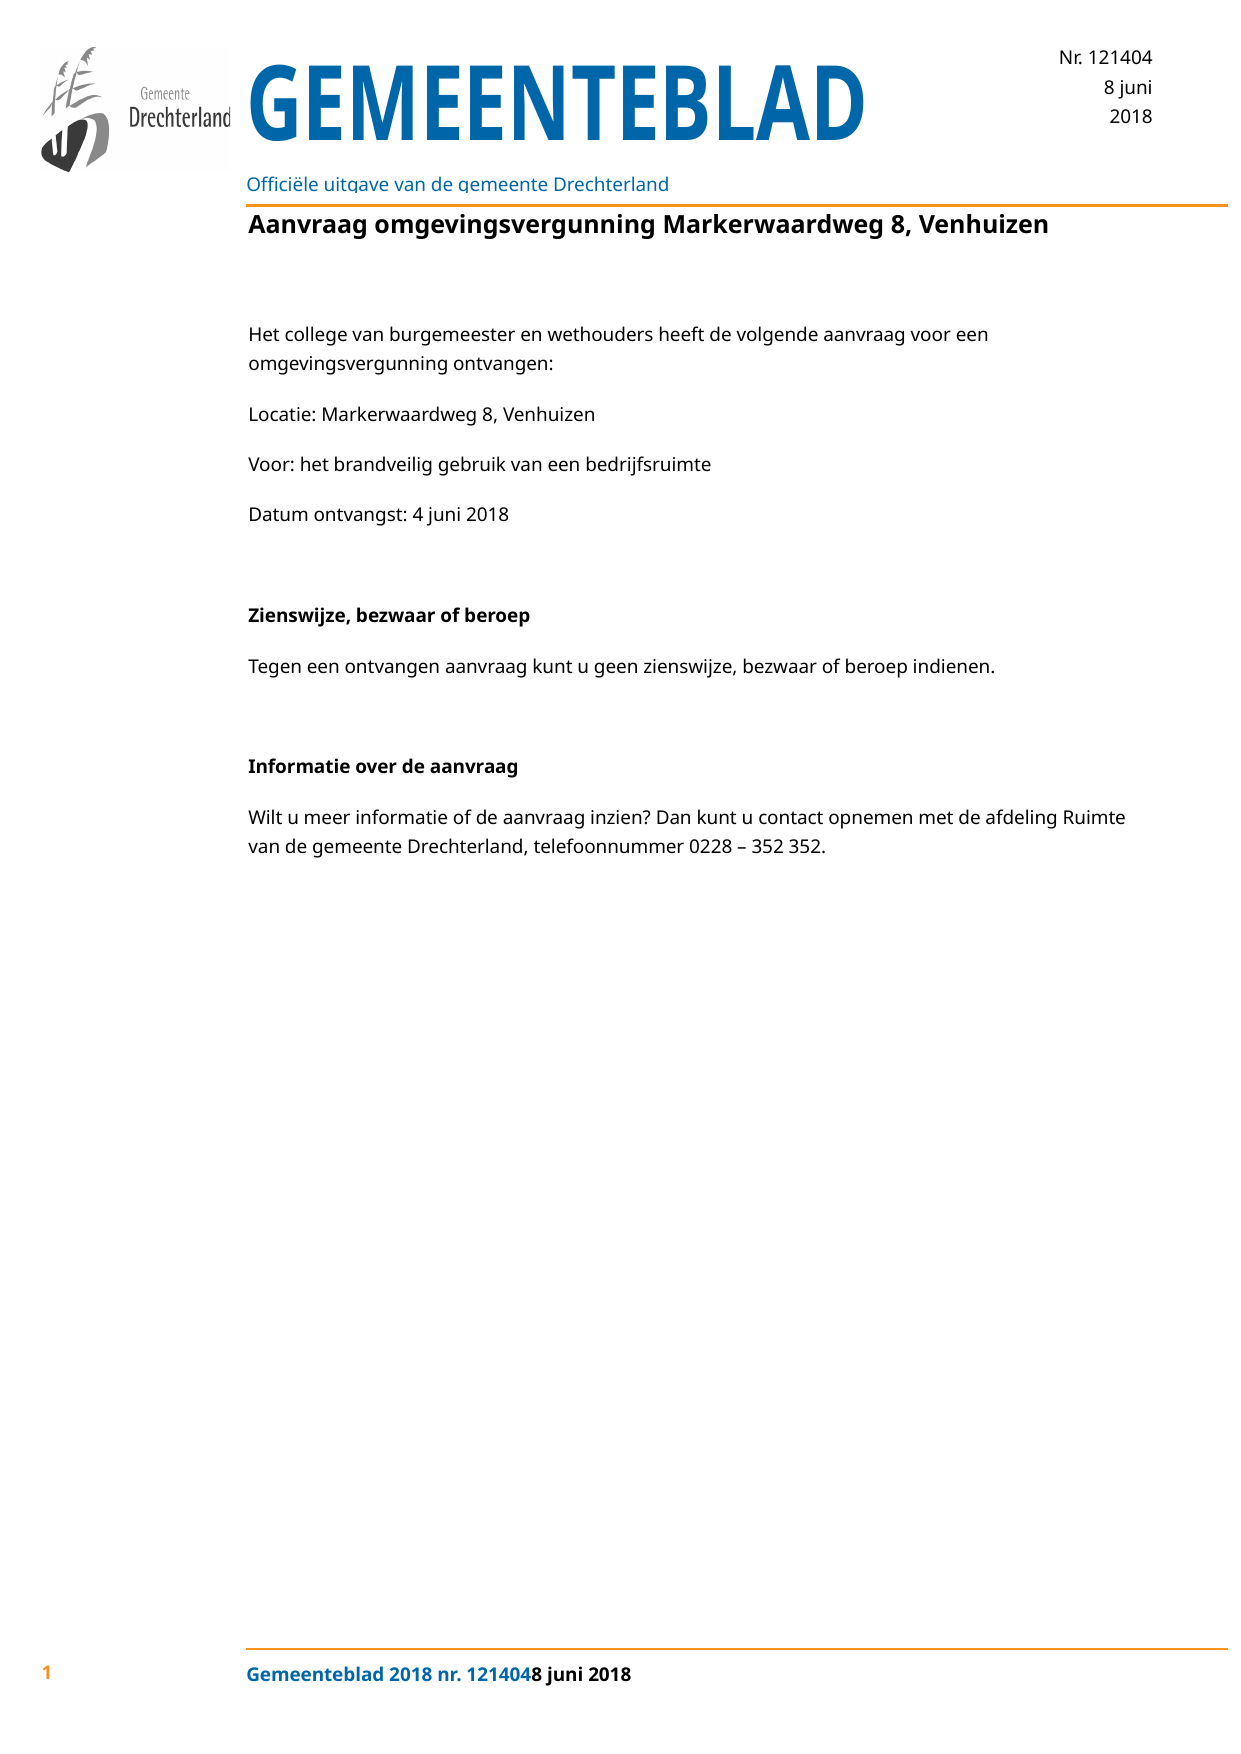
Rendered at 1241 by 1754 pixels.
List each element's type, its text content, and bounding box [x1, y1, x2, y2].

text Datum ontvangst: 4 juni 2018 [248, 502, 1152, 527]
text Wilt u meer informatie of de aanvraag inzien? Dan kunt u contact opnemen met de afdeling Ruimte van de gemeente Drechterland, telefoonnummer 0228 – 352 352. [248, 804, 1152, 859]
text Locatie: Markerwaardweg 8, Venhuizen [248, 401, 1152, 426]
text Aanvraag omgevingsvergunning Markerwaardweg 8, Venhuizen [248, 207, 1152, 241]
text Zienswijze, bezwaar of beroep [248, 602, 1152, 628]
text Tegen een ontvangen aanvraag kunt u geen zienswijze, bezwaar of beroep indienen. [248, 653, 1152, 678]
text Het college van burgemeester en wethouders heeft de volgende aanvraag voor een omgevingsvergunning ontvangen: [248, 321, 1152, 376]
picture [41, 47, 231, 172]
text Voor: het brandveilig gebruik van een bedrijfsruimte [248, 451, 1152, 477]
text Informatie over de aanvraag [248, 754, 1152, 779]
